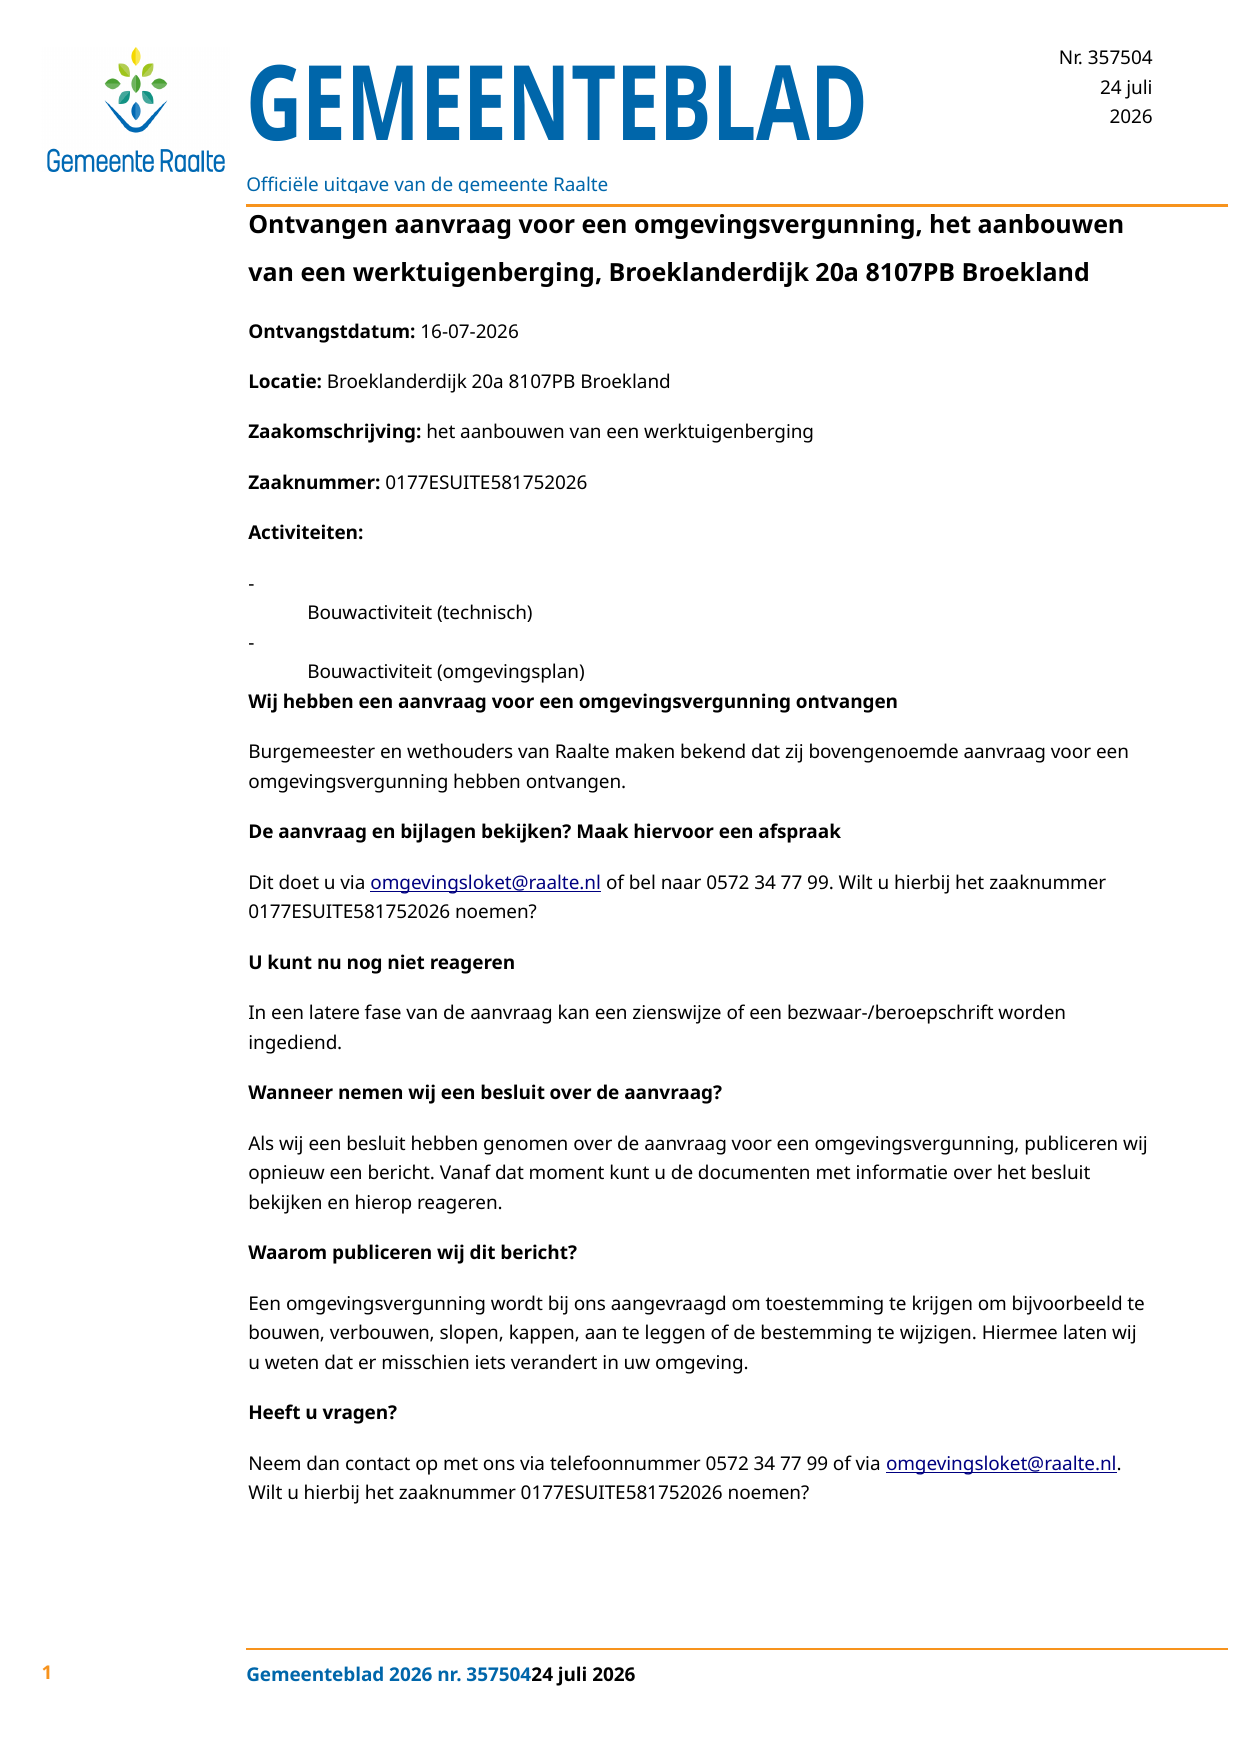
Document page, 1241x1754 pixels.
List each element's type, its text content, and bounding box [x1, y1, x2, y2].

text Waarom publiceren wij dit bericht? [248, 1239, 1152, 1265]
text Zaakomschrijving: het aanbouwen van een werktuigenberging [248, 419, 1152, 444]
text Dit doet u via omgevingsloket@raalte.nl of bel naar 0572 34 77 99. Wilt u hierbij het zaaknummer 0177ESUITE581752026 noemen? [248, 869, 1152, 924]
text Een omgevingsvergunning wordt bij ons aangevraagd om toestemming te krijgen om bijvoorbeeld te bouwen, verbouwen, slopen, kappen, aan te leggen of de bestemming te wijzigen. Hiermee laten wij u weten dat er misschien iets verandert in uw omgeving. [248, 1290, 1152, 1375]
list Bouwactiviteit (technisch) [248, 599, 1152, 625]
list Bouwactiviteit (omgevingsplan) [248, 659, 1152, 684]
text Neem dan contact op met ons via telefoonnummer 0572 34 77 99 of via omgevingsloket@raalte.nl. Wilt u hierbij het zaaknummer 0177ESUITE581752026 noemen? [248, 1450, 1152, 1505]
text Wanneer nemen wij een besluit over de aanvraag? [248, 1079, 1152, 1105]
text U kunt nu nog niet reageren [248, 949, 1152, 975]
text Zaaknummer: 0177ESUITE581752026 [248, 469, 1152, 495]
text Locatie: Broeklanderdijk 20a 8107PB Broekland [248, 368, 1152, 394]
text De aanvraag en bijlagen bekijken? Maak hiervoor een afspraak [248, 819, 1152, 844]
text In een latere fase van de aanvraag kan een zienswijze of een bezwaar-/beroepschrift worden ingediend. [248, 999, 1152, 1055]
text Activiteiten: [248, 519, 1152, 545]
text Heeft u vragen? [248, 1399, 1152, 1425]
text Als wij een besluit hebben genomen over de aanvraag voor een omgevingsvergunning, publiceren wij opnieuw een bericht. Vanaf dat moment kunt u de documenten met informatie over het besluit bekijken en hierop reageren. [248, 1130, 1152, 1215]
text Ontvangen aanvraag voor een omgevingsvergunning, het aanbouwen van een werktuigenberging, Broeklanderdijk 20a 8107PB Broekland [248, 207, 1152, 288]
text Burgemeester en wethouders van Raalte maken bekend dat zij bovengenoemde aanvraag voor een omgevingsvergunning hebben ontvangen. [248, 739, 1152, 794]
text Wij hebben een aanvraag voor een omgevingsvergunning ontvangen [248, 688, 1152, 714]
picture [41, 47, 231, 172]
text Ontvangstdatum: 16-07-2026 [248, 318, 1152, 344]
